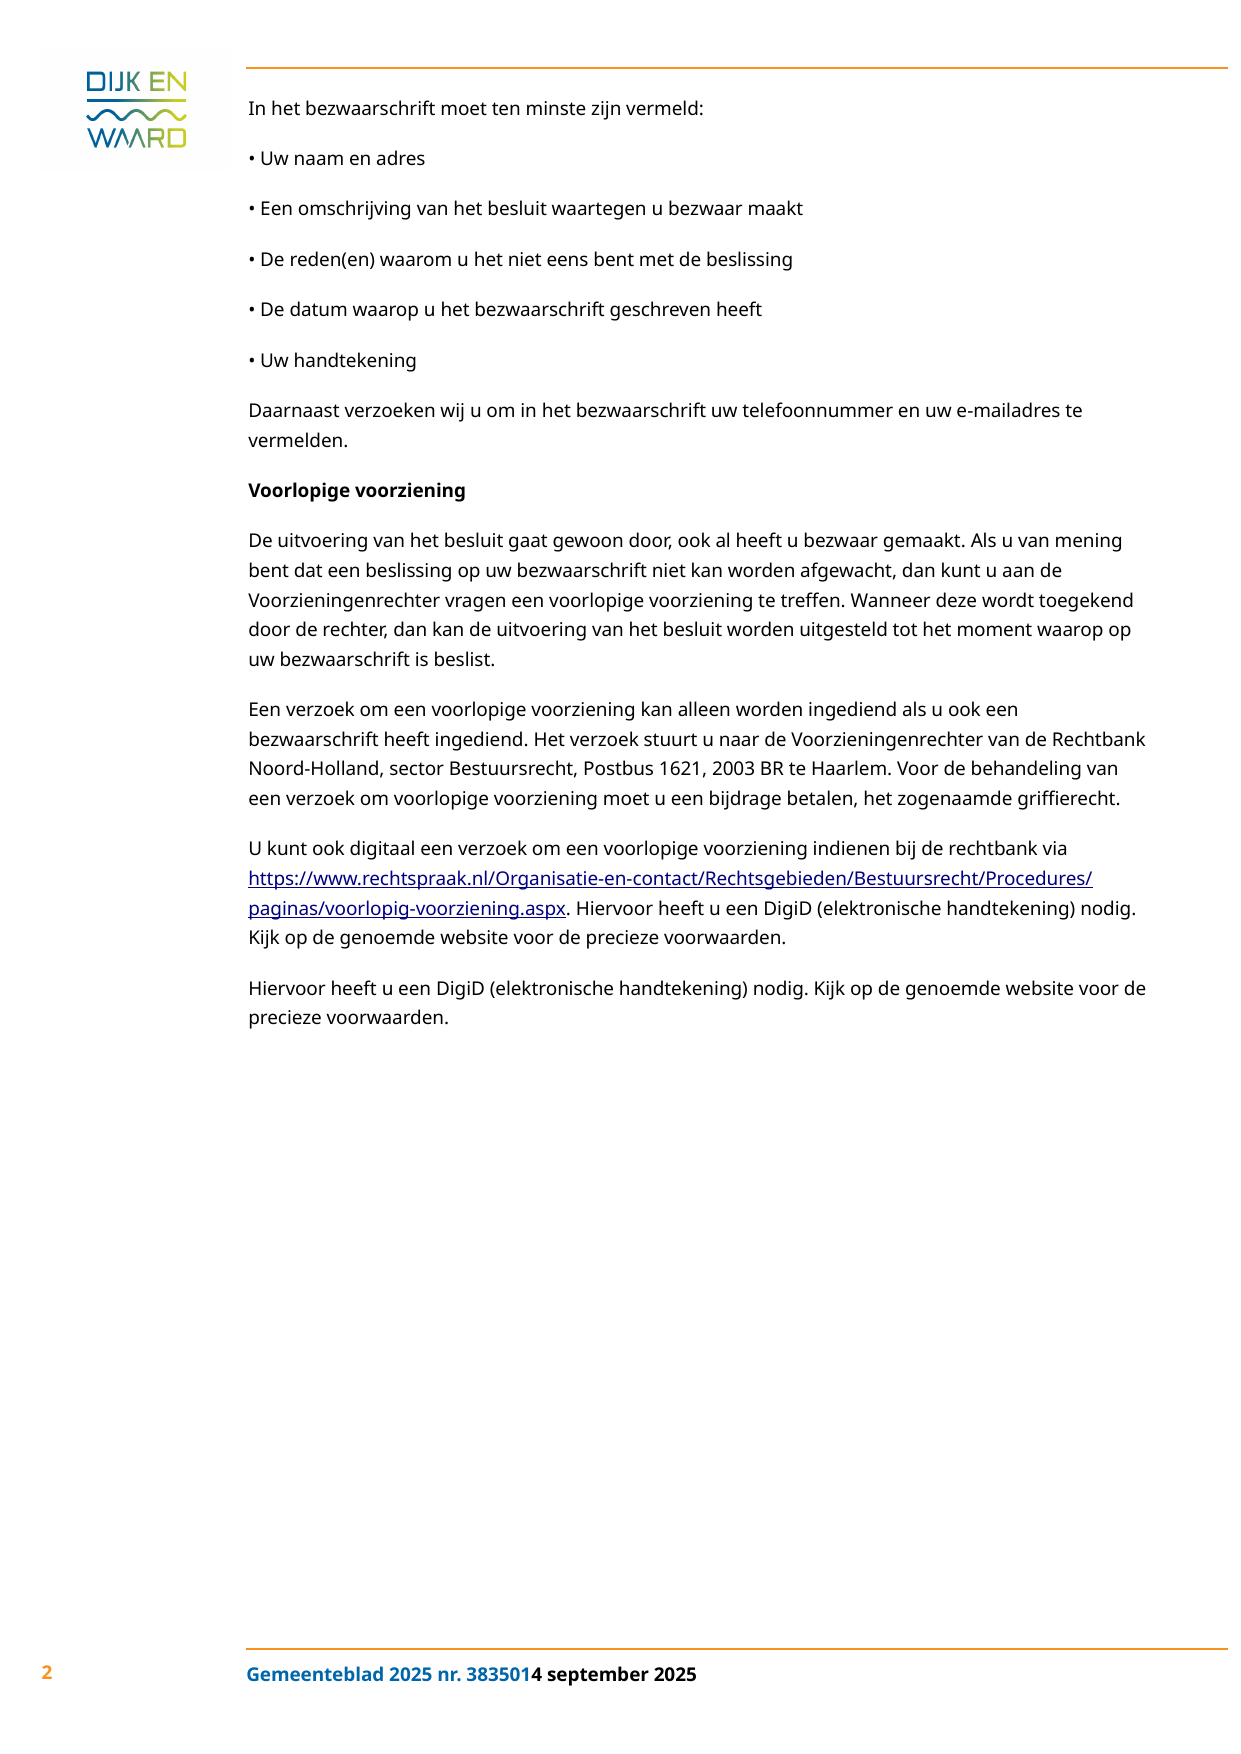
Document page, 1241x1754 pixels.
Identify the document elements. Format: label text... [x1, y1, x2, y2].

text • Een omschrijving van het besluit waartegen u bezwaar maakt [248, 196, 1152, 221]
text • De datum waarop u het bezwaarschrift geschreven heeft [248, 296, 1152, 322]
text • De reden(en) waarom u het niet eens bent met de beslissing [248, 246, 1152, 272]
text U kunt ook digitaal een verzoek om een voorlopige voorziening indienen bij de rechtbank via https://www.rechtspraak.nl/Organisatie-en-contact/Rechtsgebieden/Bestuursrecht/Procedures/paginas/voorlopig-voorziening.aspx. Hiervoor heeft u een DigiD (elektronische handtekening) nodig. Kijk op de genoemde website voor de precieze voorwaarden. [248, 836, 1152, 950]
text Voorlopige voorziening [248, 477, 1152, 503]
text • Uw handtekening [248, 347, 1152, 373]
text Daarnaast verzoeken wij u om in het bezwaarschrift uw telefoonnummer en uw e-mailadres te vermelden. [248, 397, 1152, 453]
picture [41, 47, 231, 172]
text In het bezwaarschrift moet ten minste zijn vermeld: [248, 95, 1152, 121]
text Hiervoor heeft u een DigiD (elektronische handtekening) nodig. Kijk op de genoemde website voor de precieze voorwaarden. [248, 975, 1152, 1030]
text • Uw naam en adres [248, 145, 1152, 171]
text De uitvoering van het besluit gaat gewoon door, ook al heeft u bezwaar gemaakt. Als u van mening bent dat een beslissing op uw bezwaarschrift niet kan worden afgewacht, dan kunt u aan de Voorzieningenrechter vragen een voorlopige voorziening te treffen. Wanneer deze wordt toegekend door de rechter, dan kan de uitvoering van het besluit worden uitgesteld tot het moment waarop op uw bezwaarschrift is beslist. [248, 528, 1152, 672]
text Een verzoek om een voorlopige voorziening kan alleen worden ingediend als u ook een bezwaarschrift heeft ingediend. Het verzoek stuurt u naar de Voorzieningenrechter van de Rechtbank Noord-Holland, sector Bestuursrecht, Postbus 1621, 2003 BR te Haarlem. Voor de behandeling van een verzoek om voorlopige voorziening moet u een bijdrage betalen, het zogenaamde griffierecht. [248, 696, 1152, 811]
